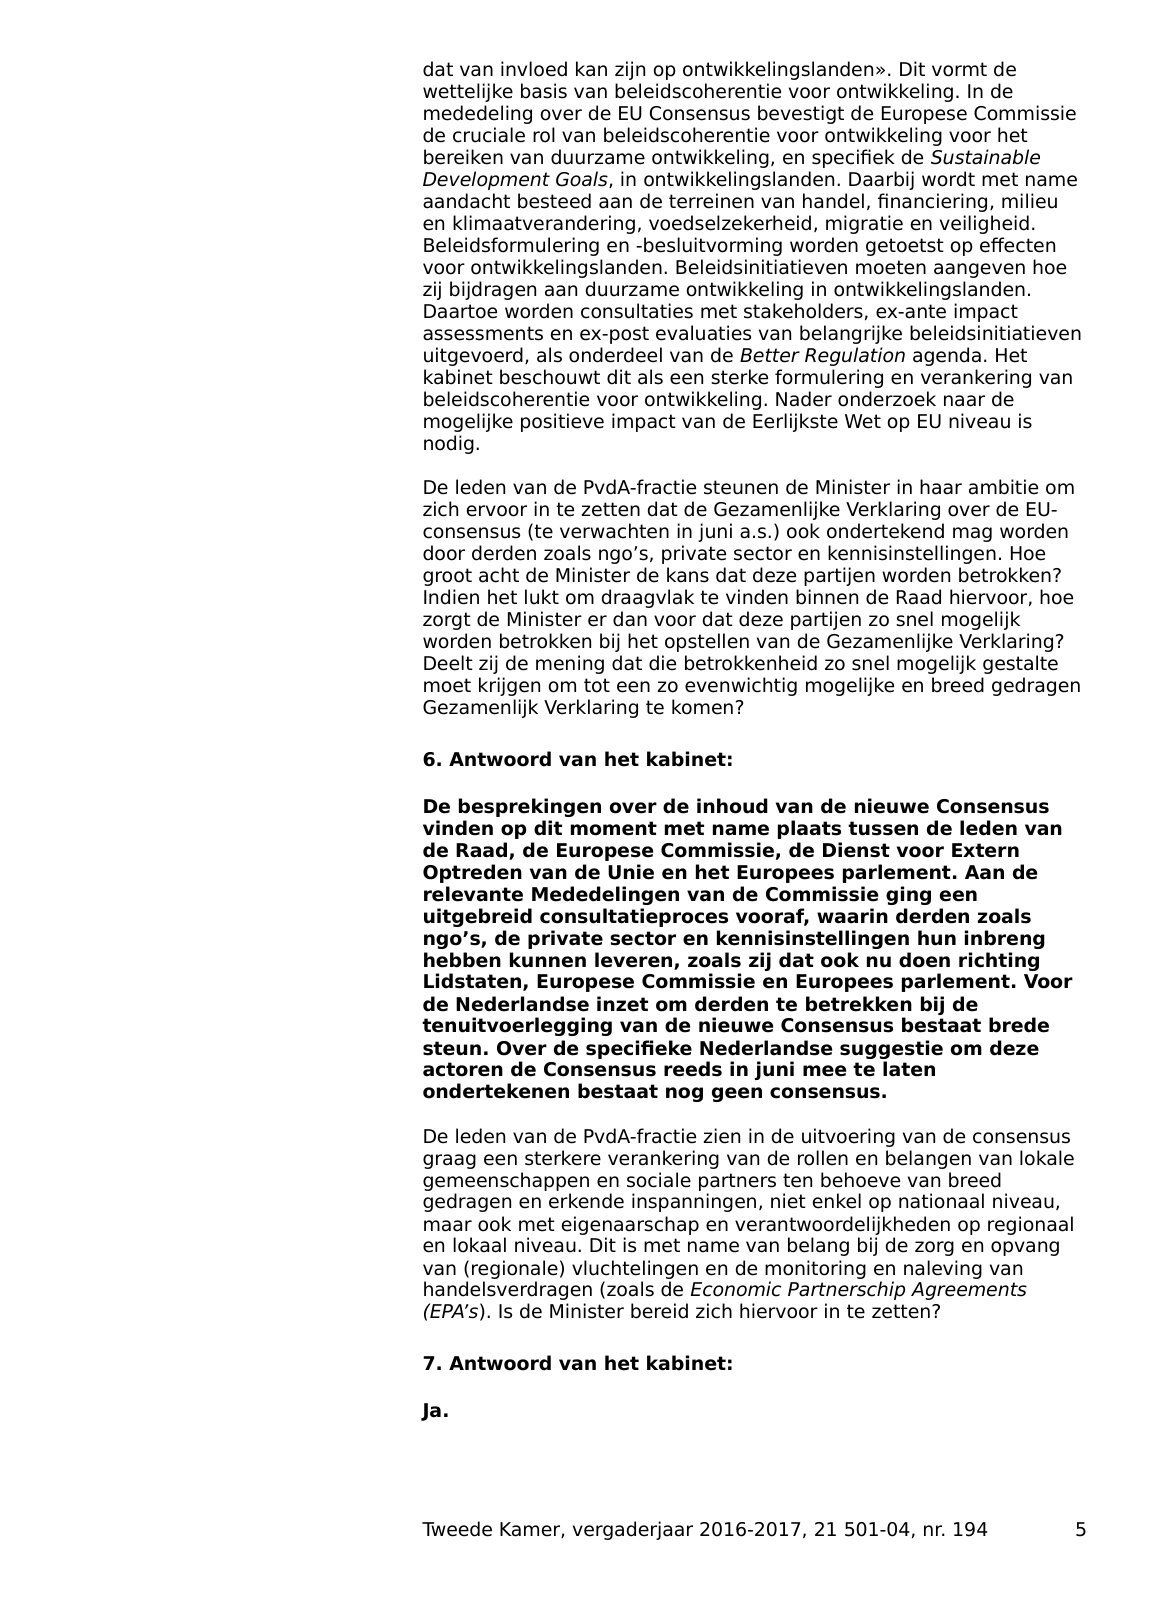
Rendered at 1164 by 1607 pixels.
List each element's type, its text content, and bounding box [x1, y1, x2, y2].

text Beleidsformulering en -besluitvorming worden getoetst op effecten voor ontwikkelingslanden. Beleidsinitiatieven moeten aangeven hoe zij bijdragen aan duurzame ontwikkeling in ontwikkelingslanden. Daartoe worden consultaties met stakeholders, ex-ante impact assessments en ex-post evaluaties van belangrijke beleidsinitiatieven uitgevoerd, als onderdeel van de Better Regulation agenda. Het kabinet beschouwt dit als een sterke formulering en verankering van beleidscoherentie voor ontwikkeling. Nader onderzoek naar de mogelijke positieve impact van de Eerlijkste Wet op EU niveau is nodig. [422, 235, 1087, 455]
subtitle 7. Antwoord van het kabinet: [422, 1353, 1087, 1375]
text Ja. [422, 1400, 1087, 1422]
text De besprekingen over de inhoud van de nieuwe Consensus vinden op dit moment met name plaats tussen de leden van de Raad, de Europese Commissie, de Dienst voor Extern Optreden van de Unie en het Europees parlement. Aan de relevante Mededelingen van de Commissie ging een uitgebreid consultatieproces vooraf, waarin derden zoals ngo’s, de private sector en kennisinstellingen hun inbreng hebben kunnen leveren, zoals zij dat ook nu doen richting Lidstaten, Europese Commissie en Europees parlement. Voor de Nederlandse inzet om derden te betrekken bij de tenuitvoerlegging van de nieuwe Consensus bestaat brede steun. Over de specifieke Nederlandse suggestie om deze actoren de Consensus reeds in juni mee te laten ondertekenen bestaat nog geen consensus. [422, 796, 1087, 1103]
text dat van invloed kan zijn op ontwikkelingslanden». Dit vormt de wettelijke basis van beleidscoherentie voor ontwikkeling. In de mededeling over de EU Consensus bevestigt de Europese Commissie de cruciale rol van beleidscoherentie voor ontwikkeling voor het bereiken van duurzame ontwikkeling, en specifiek de Sustainable Development Goals, in ontwikkelingslanden. Daarbij wordt met name aandacht besteed aan de terreinen van handel, financiering, milieu en klimaatverandering, voedselzekerheid, migratie en veiligheid. [422, 59, 1087, 235]
text De leden van de PvdA-fractie steunen de Minister in haar ambitie om zich ervoor in te zetten dat de Gezamenlijke Verklaring over de EU-consensus (te verwachten in juni a.s.) ook ondertekend mag worden door derden zoals ngo’s, private sector en kennisinstellingen. Hoe groot acht de Minister de kans dat deze partijen worden betrokken? Indien het lukt om draagvlak te vinden binnen de Raad hiervoor, hoe zorgt de Minister er dan voor dat deze partijen zo snel mogelijk worden betrokken bij het opstellen van de Gezamenlijke Verklaring? Deelt zij de mening dat die betrokkenheid zo snel mogelijk gestalte moet krijgen om tot een zo evenwichtig mogelijke en breed gedragen Gezamenlijk Verklaring te komen? [422, 477, 1087, 719]
subtitle 6. Antwoord van het kabinet: [422, 749, 1087, 771]
text De leden van de PvdA-fractie zien in de uitvoering van de consensus graag een sterkere verankering van de rollen en belangen van lokale gemeenschappen en sociale partners ten behoeve van breed gedragen en erkende inspanningen, niet enkel op nationaal niveau, maar ook met eigenaarschap en verantwoordelijkheden op regionaal en lokaal niveau. Dit is met name van belang bij de zorg en opvang van (regionale) vluchtelingen en de monitoring en naleving van handelsverdragen (zoals de Economic Partnerschip Agreements (EPA’s). Is de Minister bereid zich hiervoor in te zetten? [422, 1126, 1087, 1323]
